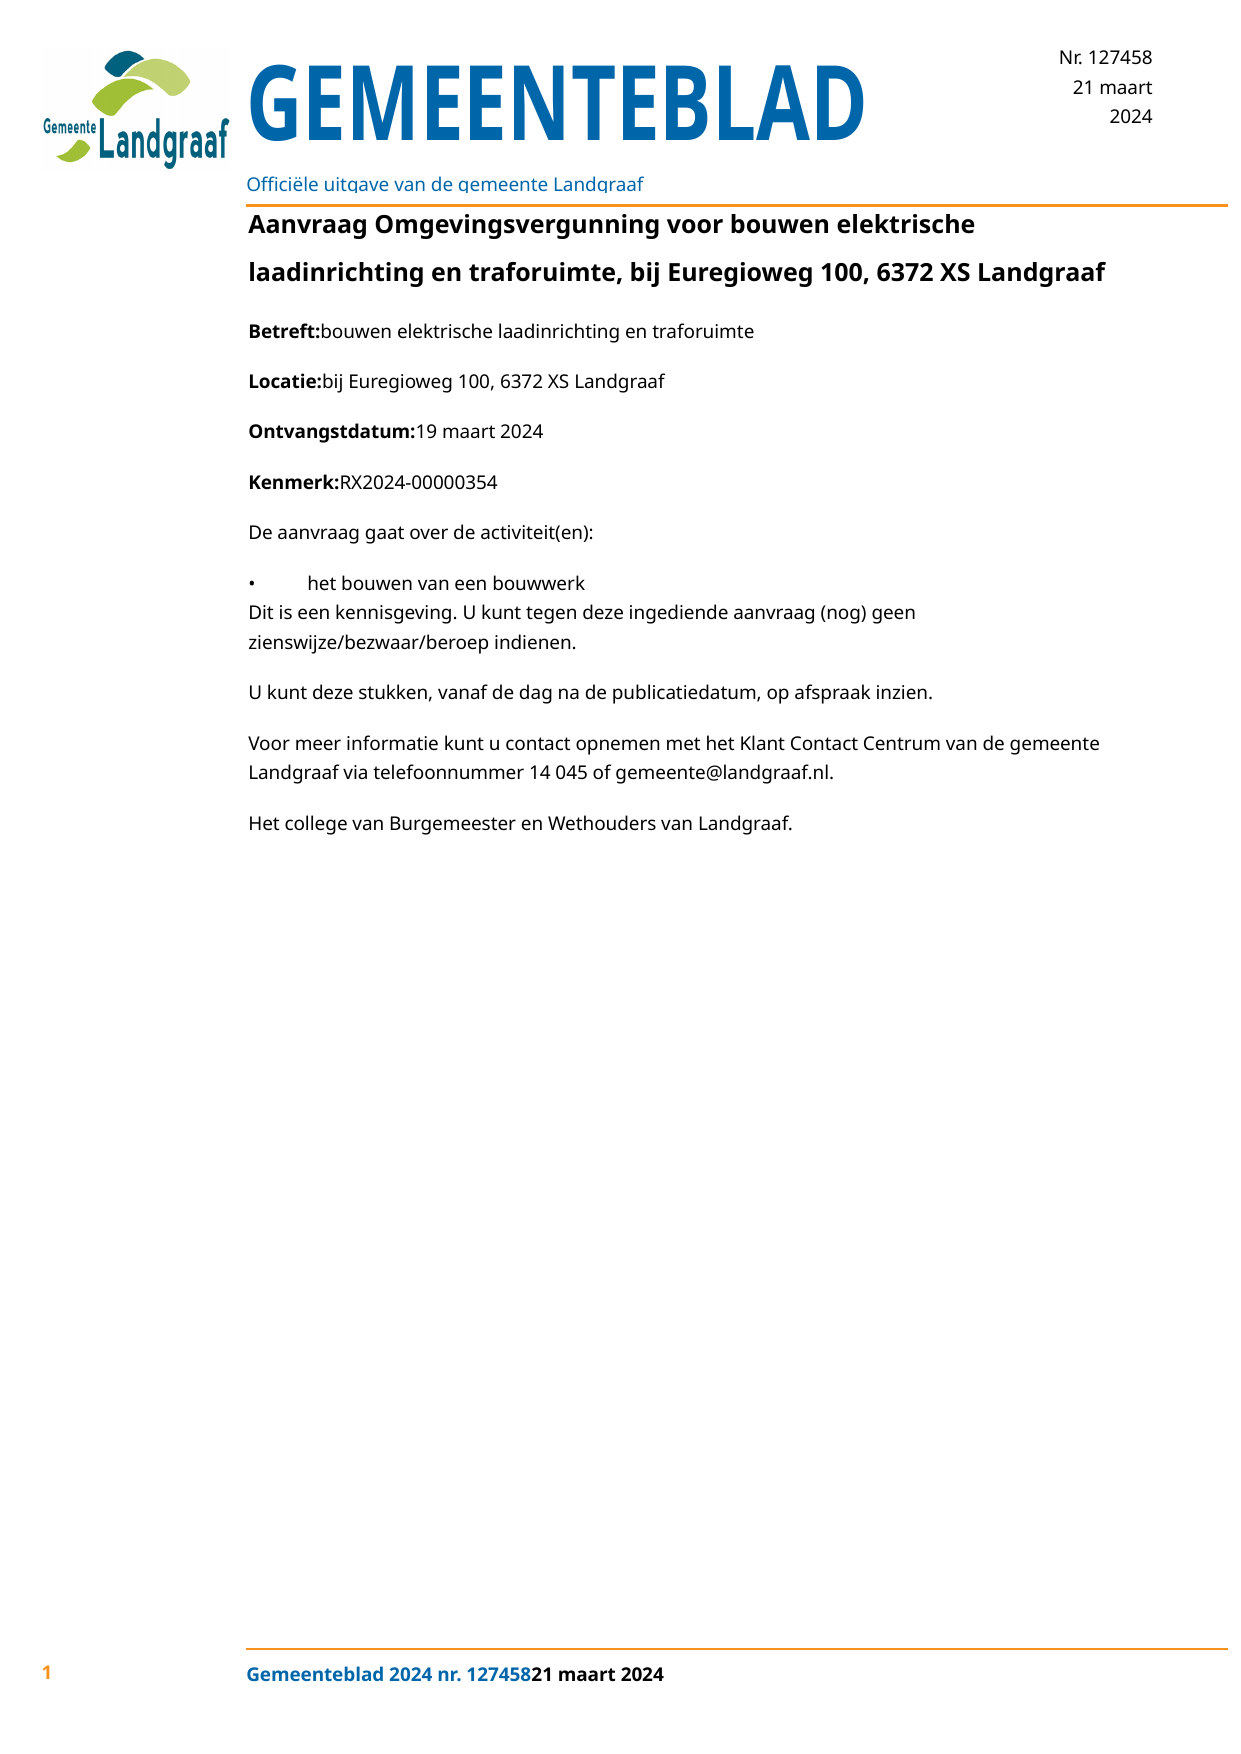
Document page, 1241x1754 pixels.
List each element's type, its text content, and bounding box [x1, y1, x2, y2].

text Aanvraag Omgevingsvergunning voor bouwen elektrische laadinrichting en traforuimte, bij Euregioweg 100, 6372 XS Landgraaf [248, 207, 1152, 288]
text Locatie:bij Euregioweg 100, 6372 XS Landgraaf [248, 368, 1152, 394]
text Dit is een kennisgeving. U kunt tegen deze ingediende aanvraag (nog) geen zienswijze/bezwaar/beroep indienen. [248, 599, 1152, 655]
text U kunt deze stukken, vanaf de dag na de publicatiedatum, op afspraak inzien. [248, 679, 1152, 705]
text Kenmerk:RX2024-00000354 [248, 469, 1152, 495]
text Voor meer informatie kunt u contact opnemen met het Klant Contact Centrum van de gemeente Landgraaf via telefoonnummer 14 045 of gemeente@landgraaf.nl. [248, 730, 1152, 785]
text Betreft:bouwen elektrische laadinrichting en traforuimte [248, 318, 1152, 344]
text Het college van Burgemeester en Wethouders van Landgraaf. [248, 810, 1152, 836]
list het bouwen van een bouwwerk [248, 570, 1152, 596]
picture [41, 47, 231, 172]
text De aanvraag gaat over de activiteit(en): [248, 519, 1152, 545]
text Ontvangstdatum:19 maart 2024 [248, 419, 1152, 444]
